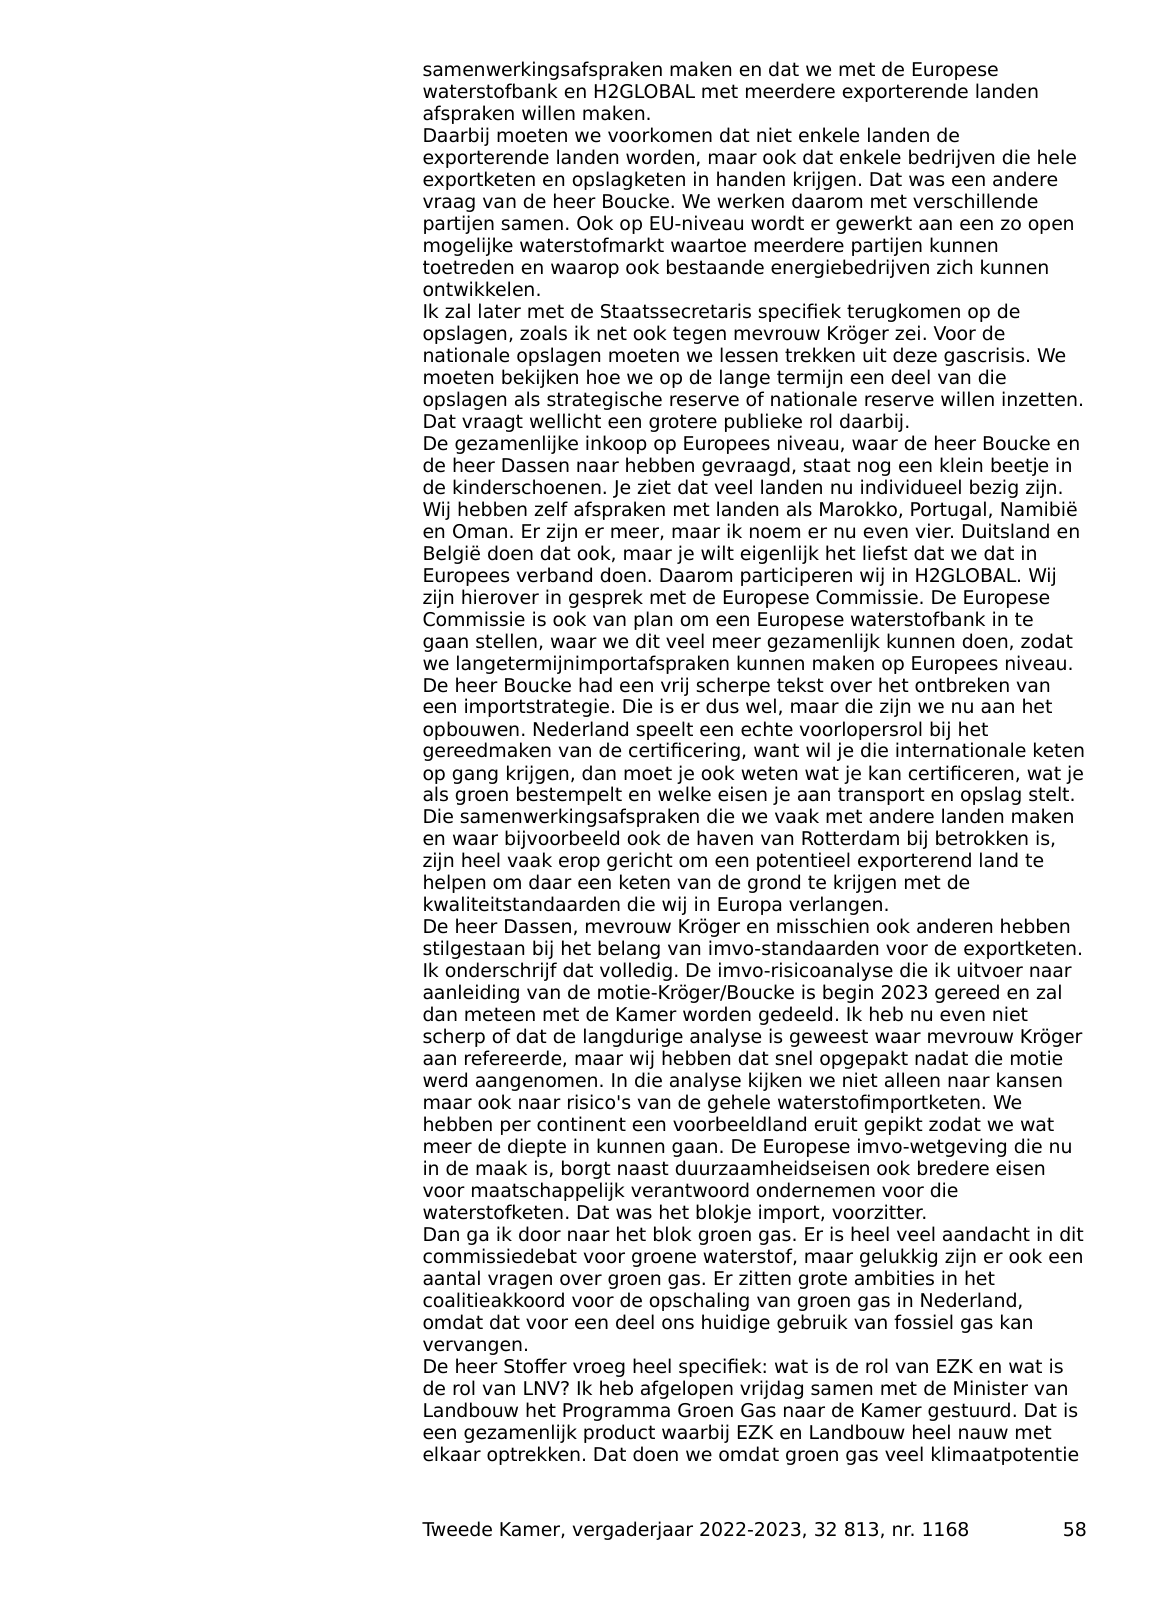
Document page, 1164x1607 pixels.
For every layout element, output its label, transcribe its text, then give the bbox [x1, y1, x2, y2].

text Ik zal later met de Staatssecretaris specifiek terugkomen op de opslagen, zoals ik net ook tegen mevrouw Kröger zei. Voor de nationale opslagen moeten we lessen trekken uit deze gascrisis. We moeten bekijken hoe we op de lange termijn een deel van die opslagen als strategische reserve of nationale reserve willen inzetten. Dat vraagt wellicht een grotere publieke rol daarbij. [422, 301, 1087, 433]
text De heer Dassen, mevrouw Kröger en misschien ook anderen hebben stilgestaan bij het belang van imvo-standaarden voor de exportketen. Ik onderschrijf dat volledig. De imvo-risicoanalyse die ik uitvoer naar aanleiding van de motie-Kröger/Boucke is begin 2023 gereed en zal dan meteen met de Kamer worden gedeeld. Ik heb nu even niet scherp of dat de langdurige analyse is geweest waar mevrouw Kröger aan refereerde, maar wij hebben dat snel opgepakt nadat die motie werd aangenomen. In die analyse kijken we niet alleen naar kansen maar ook naar risico's van de gehele waterstofimportketen. We hebben per continent een voorbeeldland eruit gepikt zodat we wat meer de diepte in kunnen gaan. De Europese imvo-wetgeving die nu in de maak is, borgt naast duurzaamheidseisen ook bredere eisen voor maatschappelijk verantwoord ondernemen voor die waterstofketen. Dat was het blokje import, voorzitter. [422, 916, 1087, 1224]
text Daarbij moeten we voorkomen dat niet enkele landen de exporterende landen worden, maar ook dat enkele bedrijven die hele exportketen en opslagketen in handen krijgen. Dat was een andere vraag van de heer Boucke. We werken daarom met verschillende partijen samen. Ook op EU-niveau wordt er gewerkt aan een zo open mogelijke waterstofmarkt waartoe meerdere partijen kunnen toetreden en waarop ook bestaande energiebedrijven zich kunnen ontwikkelen. [422, 125, 1087, 301]
text Dan ga ik door naar het blok groen gas. Er is heel veel aandacht in dit commissiedebat voor groene waterstof, maar gelukkig zijn er ook een aantal vragen over groen gas. Er zitten grote ambities in het coalitieakkoord voor de opschaling van groen gas in Nederland, omdat dat voor een deel ons huidige gebruik van fossiel gas kan vervangen. [422, 1224, 1087, 1356]
text De heer Stoffer vroeg heel specifiek: wat is de rol van EZK en wat is de rol van LNV? Ik heb afgelopen vrijdag samen met de Minister van Landbouw het Programma Groen Gas naar de Kamer gestuurd. Dat is een gezamenlijk product waarbij EZK en Landbouw heel nauw met elkaar optrekken. Dat doen we omdat groen gas veel klimaatpotentie [422, 1356, 1087, 1466]
text samenwerkingsafspraken maken en dat we met de Europese waterstofbank en H2GLOBAL met meerdere exporterende landen afspraken willen maken. [422, 59, 1087, 125]
text De heer Boucke had een vrij scherpe tekst over het ontbreken van een importstrategie. Die is er dus wel, maar die zijn we nu aan het opbouwen. Nederland speelt een echte voorlopersrol bij het gereedmaken van de certificering, want wil je die internationale keten op gang krijgen, dan moet je ook weten wat je kan certificeren, wat je als groen bestempelt en welke eisen je aan transport en opslag stelt. Die samenwerkingsafspraken die we vaak met andere landen maken en waar bijvoorbeeld ook de haven van Rotterdam bij betrokken is, zijn heel vaak erop gericht om een potentieel exporterend land te helpen om daar een keten van de grond te krijgen met de kwaliteitstandaarden die wij in Europa verlangen. [422, 674, 1087, 916]
text De gezamenlijke inkoop op Europees niveau, waar de heer Boucke en de heer Dassen naar hebben gevraagd, staat nog een klein beetje in de kinderschoenen. Je ziet dat veel landen nu individueel bezig zijn. Wij hebben zelf afspraken met landen als Marokko, Portugal, Namibië en Oman. Er zijn er meer, maar ik noem er nu even vier. Duitsland en België doen dat ook, maar je wilt eigenlijk het liefst dat we dat in Europees verband doen. Daarom participeren wij in H2GLOBAL. Wij zijn hierover in gesprek met de Europese Commissie. De Europese Commissie is ook van plan om een Europese waterstofbank in te gaan stellen, waar we dit veel meer gezamenlijk kunnen doen, zodat we langetermijnimportafspraken kunnen maken op Europees niveau. [422, 433, 1087, 674]
